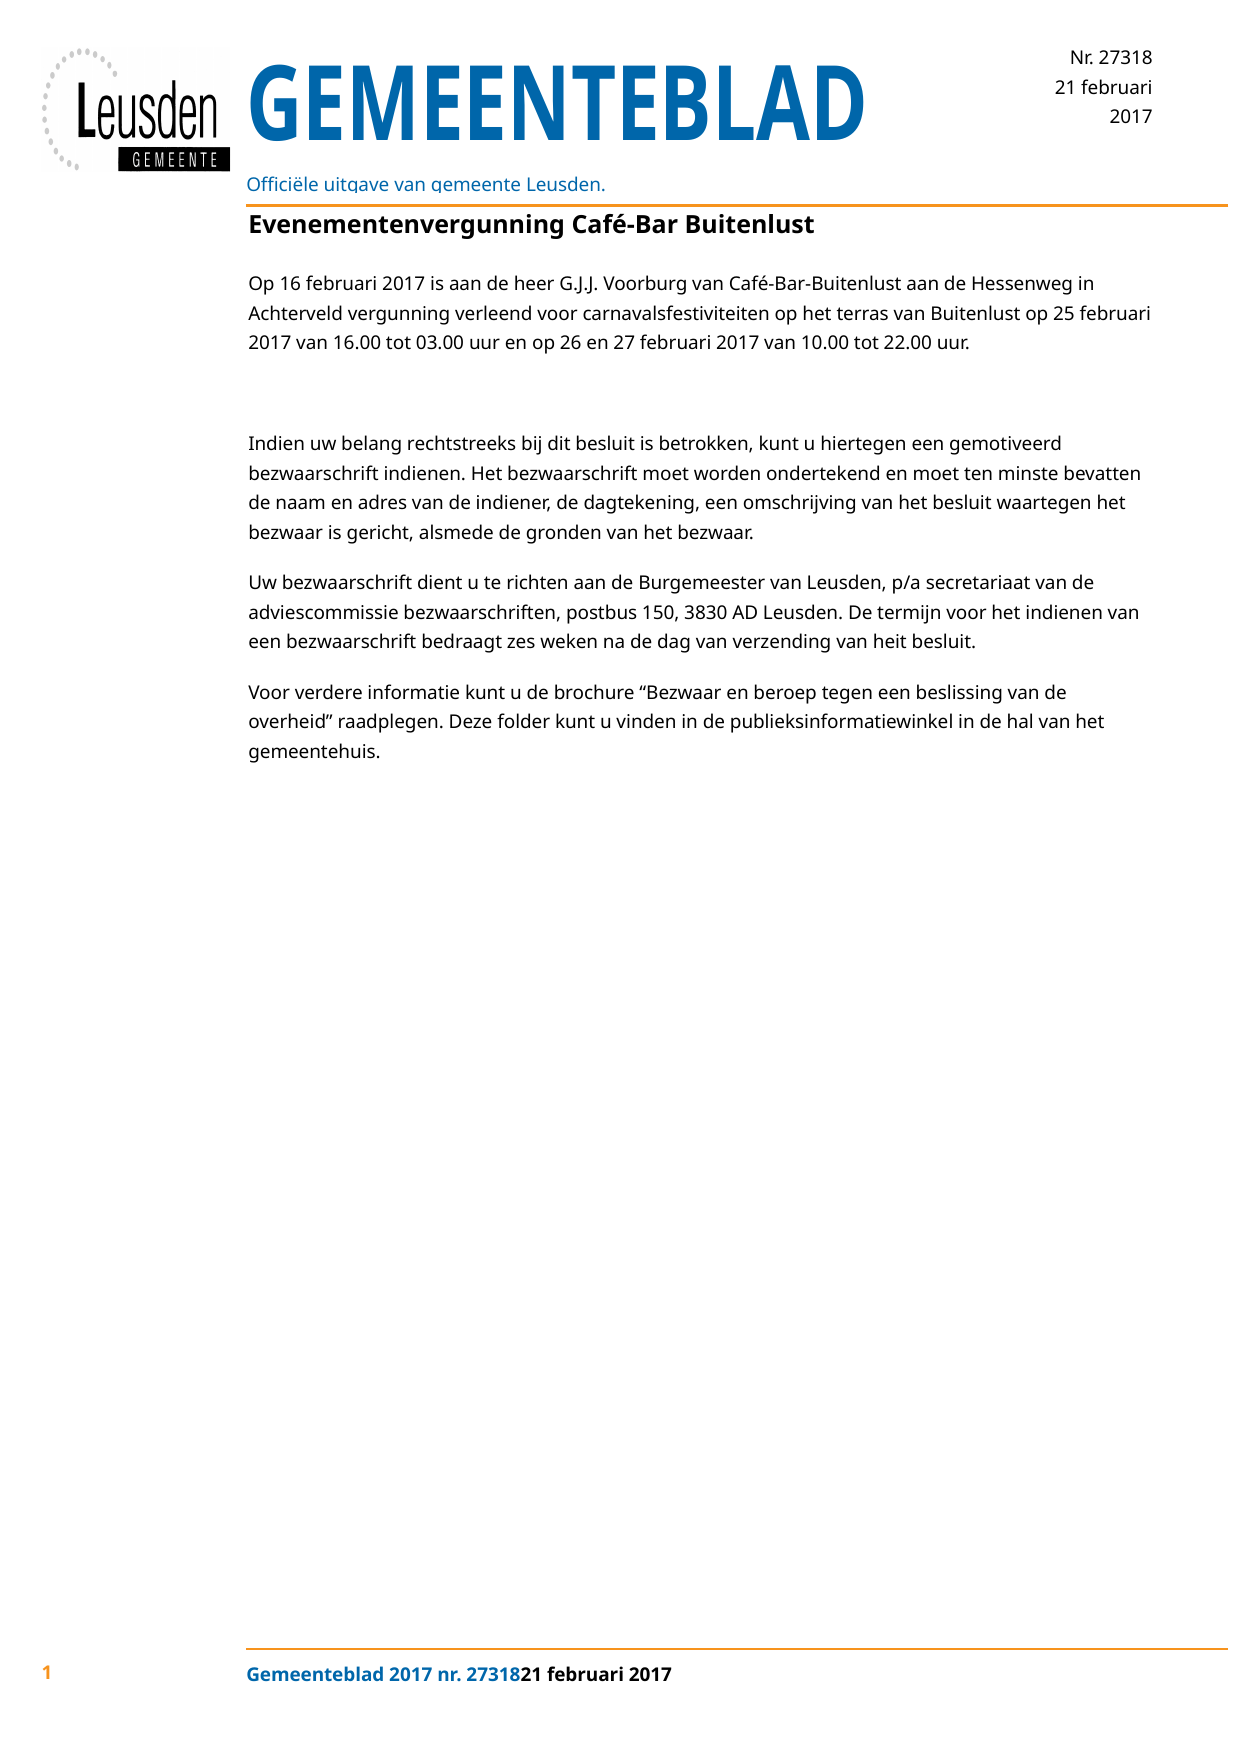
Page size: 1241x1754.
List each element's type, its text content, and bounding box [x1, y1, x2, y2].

picture [41, 47, 231, 172]
text Op 16 februari 2017 is aan de heer G.J.J. Voorburg van Café-Bar-Buitenlust aan de Hessenweg in Achterveld vergunning verleend voor carnavalsfestiviteiten op het terras van Buitenlust op 25 februari 2017 van 16.00 tot 03.00 uur en op 26 en 27 februari 2017 van 10.00 tot 22.00 uur. [248, 270, 1152, 355]
text Evenementenvergunning Café-Bar Buitenlust [248, 207, 1152, 241]
text Indien uw belang rechtstreeks bij dit besluit is betrokken, kunt u hiertegen een gemotiveerd bezwaarschrift indienen. Het bezwaarschrift moet worden ondertekend en moet ten minste bevatten de naam en adres van de indiener, de dagtekening, een omschrijving van het besluit waartegen het bezwaar is gericht, alsmede de gronden van het bezwaar. [248, 430, 1152, 545]
text Uw bezwaarschrift dient u te richten aan de Burgemeester van Leusden, p/a secretariaat van de adviescommissie bezwaarschriften, postbus 150, 3830 AD Leusden. De termijn voor het indienen van een bezwaarschrift bedraagt zes weken na de dag van verzending van heit besluit. [248, 569, 1152, 654]
text Voor verdere informatie kunt u de brochure “Bezwaar en beroep tegen een beslissing van de overheid” raadplegen. Deze folder kunt u vinden in de publieksinformatiewinkel in de hal van het gemeentehuis. [248, 679, 1152, 764]
